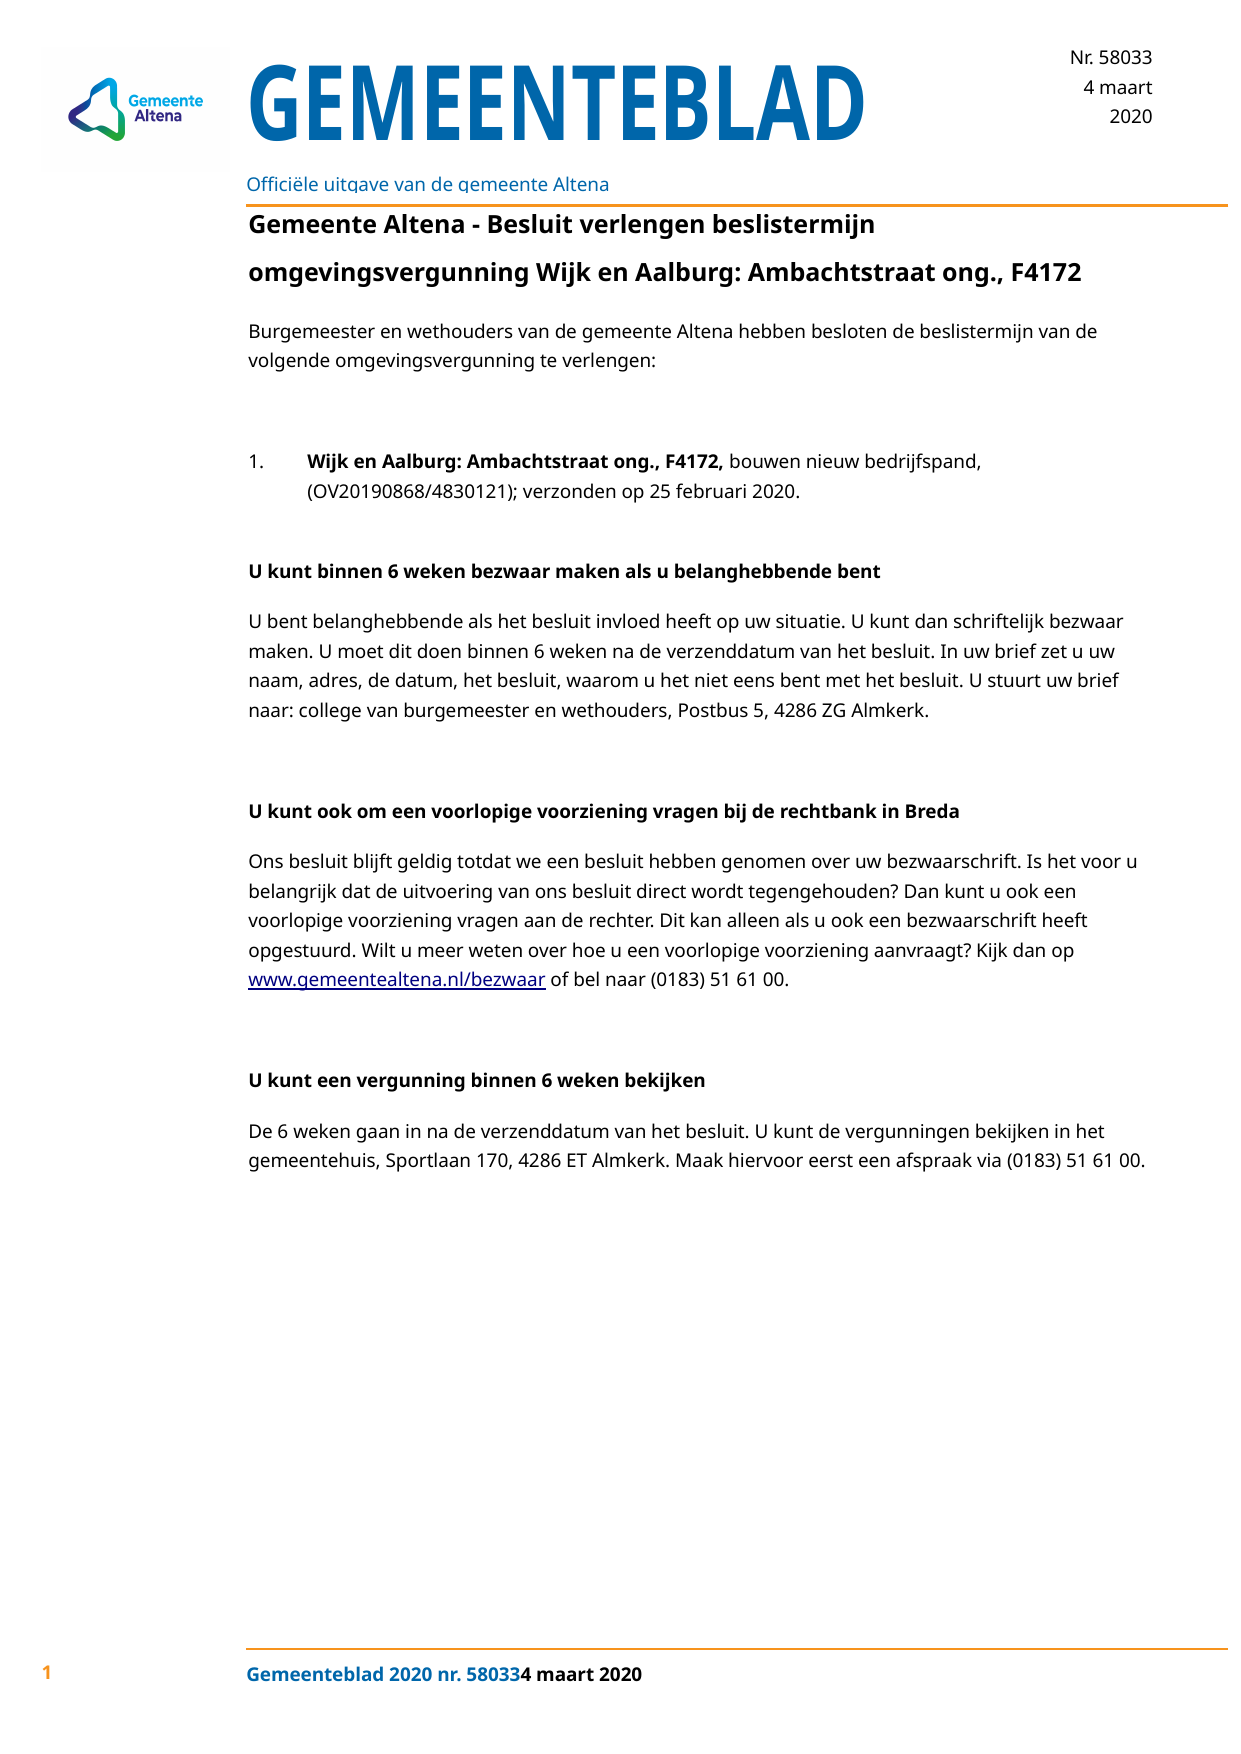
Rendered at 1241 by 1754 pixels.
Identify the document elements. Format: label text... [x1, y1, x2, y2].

text U kunt een vergunning binnen 6 weken bekijken [248, 1067, 1152, 1093]
text Gemeente Altena - Besluit verlengen beslistermijn omgevingsvergunning Wijk en Aalburg: Ambachtstraat ong., F4172 [248, 207, 1152, 288]
text U kunt binnen 6 weken bezwaar maken als u belanghebbende bent [248, 558, 1152, 584]
text U kunt ook om een voorlopige voorziening vragen bij de rechtbank in Breda [248, 798, 1152, 824]
text Ons besluit blijft geldig totdat we een besluit hebben genomen over uw bezwaarschrift. Is het voor u belangrijk dat de uitvoering van ons besluit direct wordt tegengehouden? Dan kunt u ook een voorlopige voorziening vragen aan de rechter. Dit kan alleen als u ook een bezwaarschrift heeft opgestuurd. Wilt u meer weten over hoe u een voorlopige voorziening aanvraagt? Kijk dan op www.gemeentealtena.nl/bezwaar of bel naar (0183) 51 61 00. [248, 848, 1152, 992]
picture [41, 47, 231, 172]
text Burgemeester en wethouders van de gemeente Altena hebben besloten de beslistermijn van de volgende omgevingsvergunning te verlengen: [248, 318, 1152, 373]
list Wijk en Aalburg: Ambachtstraat ong., F4172, bouwen nieuw bedrijfspand, (OV20190868/4830121); verzonden op 25 februari 2020. [248, 448, 1152, 504]
text U bent belanghebbende als het besluit invloed heeft op uw situatie. U kunt dan schriftelijk bezwaar maken. U moet dit doen binnen 6 weken na de verzenddatum van het besluit. In uw brief zet u uw naam, adres, de datum, het besluit, waarom u het niet eens bent met het besluit. U stuurt uw brief naar: college van burgemeester en wethouders, Postbus 5, 4286 ZG Almkerk. [248, 608, 1152, 723]
text De 6 weken gaan in na de verzenddatum van het besluit. U kunt de vergunningen bekijken in het gemeentehuis, Sportlaan 170, 4286 ET Almkerk. Maak hiervoor eerst een afspraak via (0183) 51 61 00. [248, 1118, 1152, 1173]
